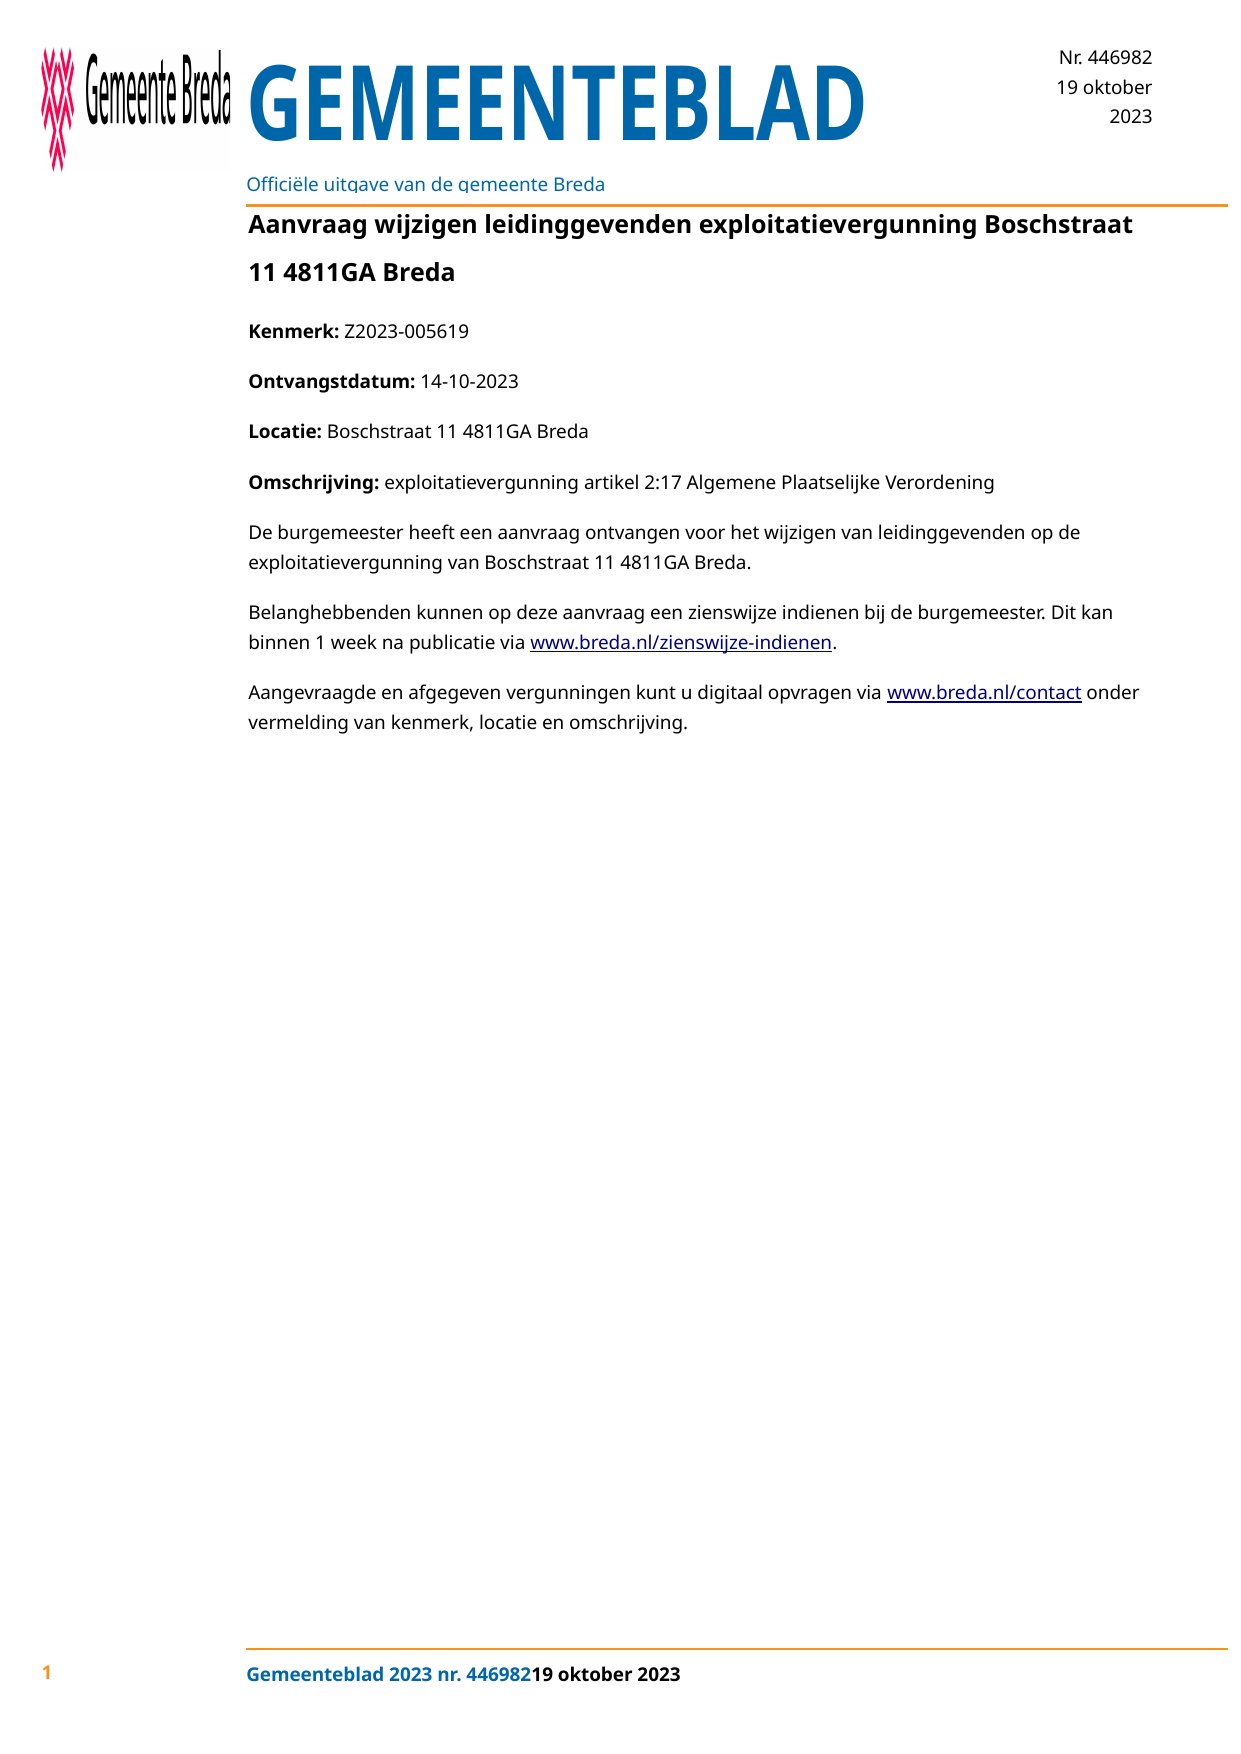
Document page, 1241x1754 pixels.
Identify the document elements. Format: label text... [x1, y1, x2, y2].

text Aanvraag wijzigen leidinggevenden exploitatievergunning Boschstraat 11 4811GA Breda [248, 207, 1152, 288]
text Aangevraagde en afgegeven vergunningen kunt u digitaal opvragen via www.breda.nl/contact onder vermelding van kenmerk, locatie en omschrijving. [248, 679, 1152, 735]
text Locatie: Boschstraat 11 4811GA Breda [248, 419, 1152, 444]
picture [41, 47, 231, 172]
text Kenmerk: Z2023-005619 [248, 318, 1152, 344]
text De burgemeester heeft een aanvraag ontvangen voor het wijzigen van leidinggevenden op de exploitatievergunning van Boschstraat 11 4811GA Breda. [248, 519, 1152, 575]
text Belanghebbenden kunnen op deze aanvraag een zienswijze indienen bij de burgemeester. Dit kan binnen 1 week na publicatie via www.breda.nl/zienswijze-indienen. [248, 599, 1152, 655]
text Omschrijving: exploitatievergunning artikel 2:17 Algemene Plaatselijke Verordening [248, 469, 1152, 495]
text Ontvangstdatum: 14-10-2023 [248, 368, 1152, 394]
